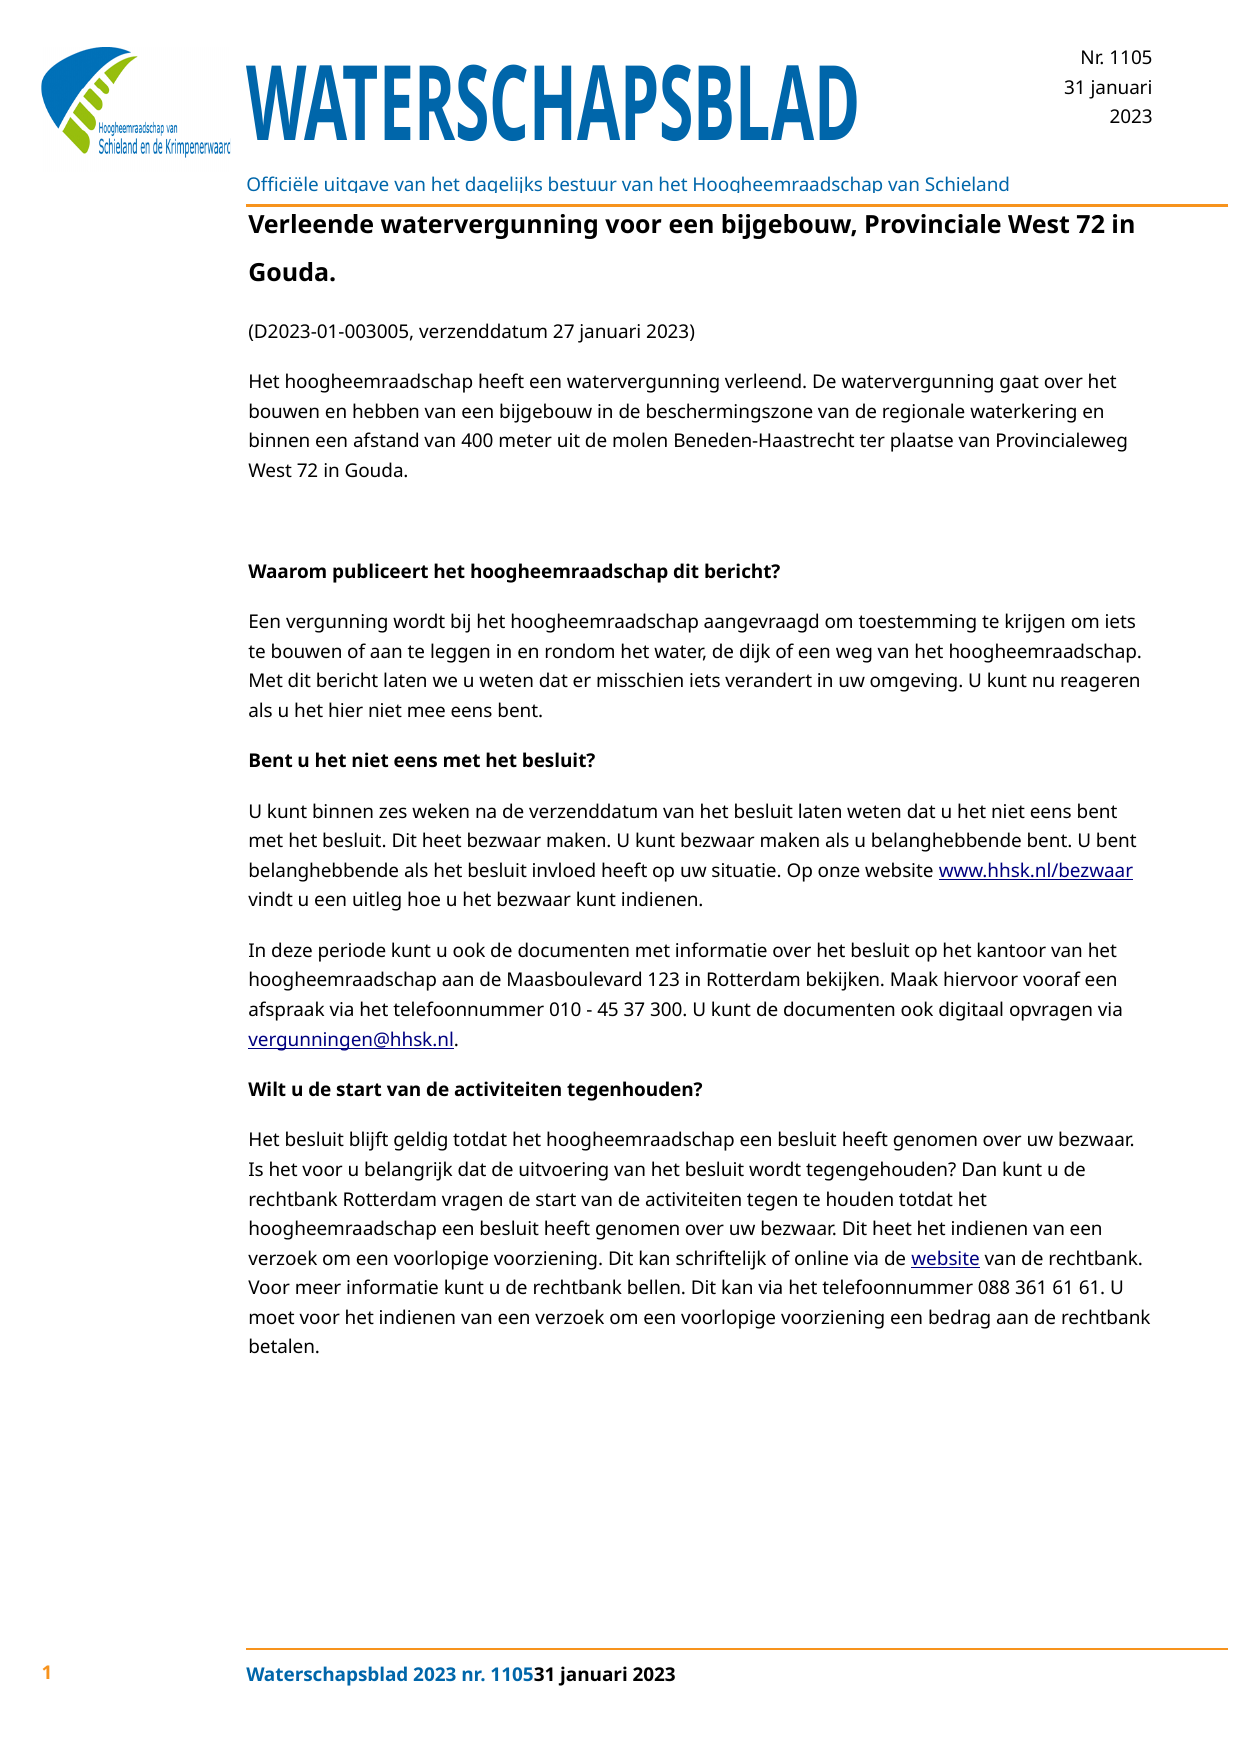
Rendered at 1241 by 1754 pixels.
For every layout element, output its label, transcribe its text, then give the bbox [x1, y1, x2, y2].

text Waarom publiceert het hoogheemraadschap dit bericht? [248, 558, 1152, 584]
text (D2023-01-003005, verzenddatum 27 januari 2023) [248, 318, 1152, 344]
text In deze periode kunt u ook de documenten met informatie over het besluit op het kantoor van het hoogheemraadschap aan de Maasboulevard 123 in Rotterdam bekijken. Maak hiervoor vooraf een afspraak via het telefoonnummer 010 - 45 37 300. U kunt de documenten ook digitaal opvragen via vergunningen@hhsk.nl. [248, 937, 1152, 1052]
text Wilt u de start van de activiteiten tegenhouden? [248, 1076, 1152, 1102]
picture [41, 47, 231, 172]
text Bent u het niet eens met het besluit? [248, 747, 1152, 773]
text Verleende watervergunning voor een bijgebouw, Provinciale West 72 in Gouda. [248, 207, 1152, 288]
text Het hoogheemraadschap heeft een watervergunning verleend. De watervergunning gaat over het bouwen en hebben van een bijgebouw in de beschermingszone van de regionale waterkering en binnen een afstand van 400 meter uit de molen Beneden-Haastrecht ter plaatse van Provincialeweg West 72 in Gouda. [248, 368, 1152, 483]
text Het besluit blijft geldig totdat het hoogheemraadschap een besluit heeft genomen over uw bezwaar. Is het voor u belangrijk dat de uitvoering van het besluit wordt tegengehouden? Dan kunt u de rechtbank Rotterdam vragen de start van de activiteiten tegen te houden totdat het hoogheemraadschap een besluit heeft genomen over uw bezwaar. Dit heet het indienen van een verzoek om een voorlopige voorziening. Dit kan schriftelijk of online via de website van de rechtbank. Voor meer informatie kunt u de rechtbank bellen. Dit kan via het telefoonnummer 088 361 61 61. U moet voor het indienen van een verzoek om een voorlopige voorziening een bedrag aan de rechtbank betalen. [248, 1127, 1152, 1359]
text Een vergunning wordt bij het hoogheemraadschap aangevraagd om toestemming te krijgen om iets te bouwen of aan te leggen in en rondom het water, de dijk of een weg van het hoogheemraadschap. Met dit bericht laten we u weten dat er misschien iets verandert in uw omgeving. U kunt nu reageren als u het hier niet mee eens bent. [248, 608, 1152, 723]
text U kunt binnen zes weken na de verzenddatum van het besluit laten weten dat u het niet eens bent met het besluit. Dit heet bezwaar maken. U kunt bezwaar maken als u belanghebbende bent. U bent belanghebbende als het besluit invloed heeft op uw situatie. Op onze website www.hhsk.nl/bezwaar vindt u een uitleg hoe u het bezwaar kunt indienen. [248, 798, 1152, 912]
